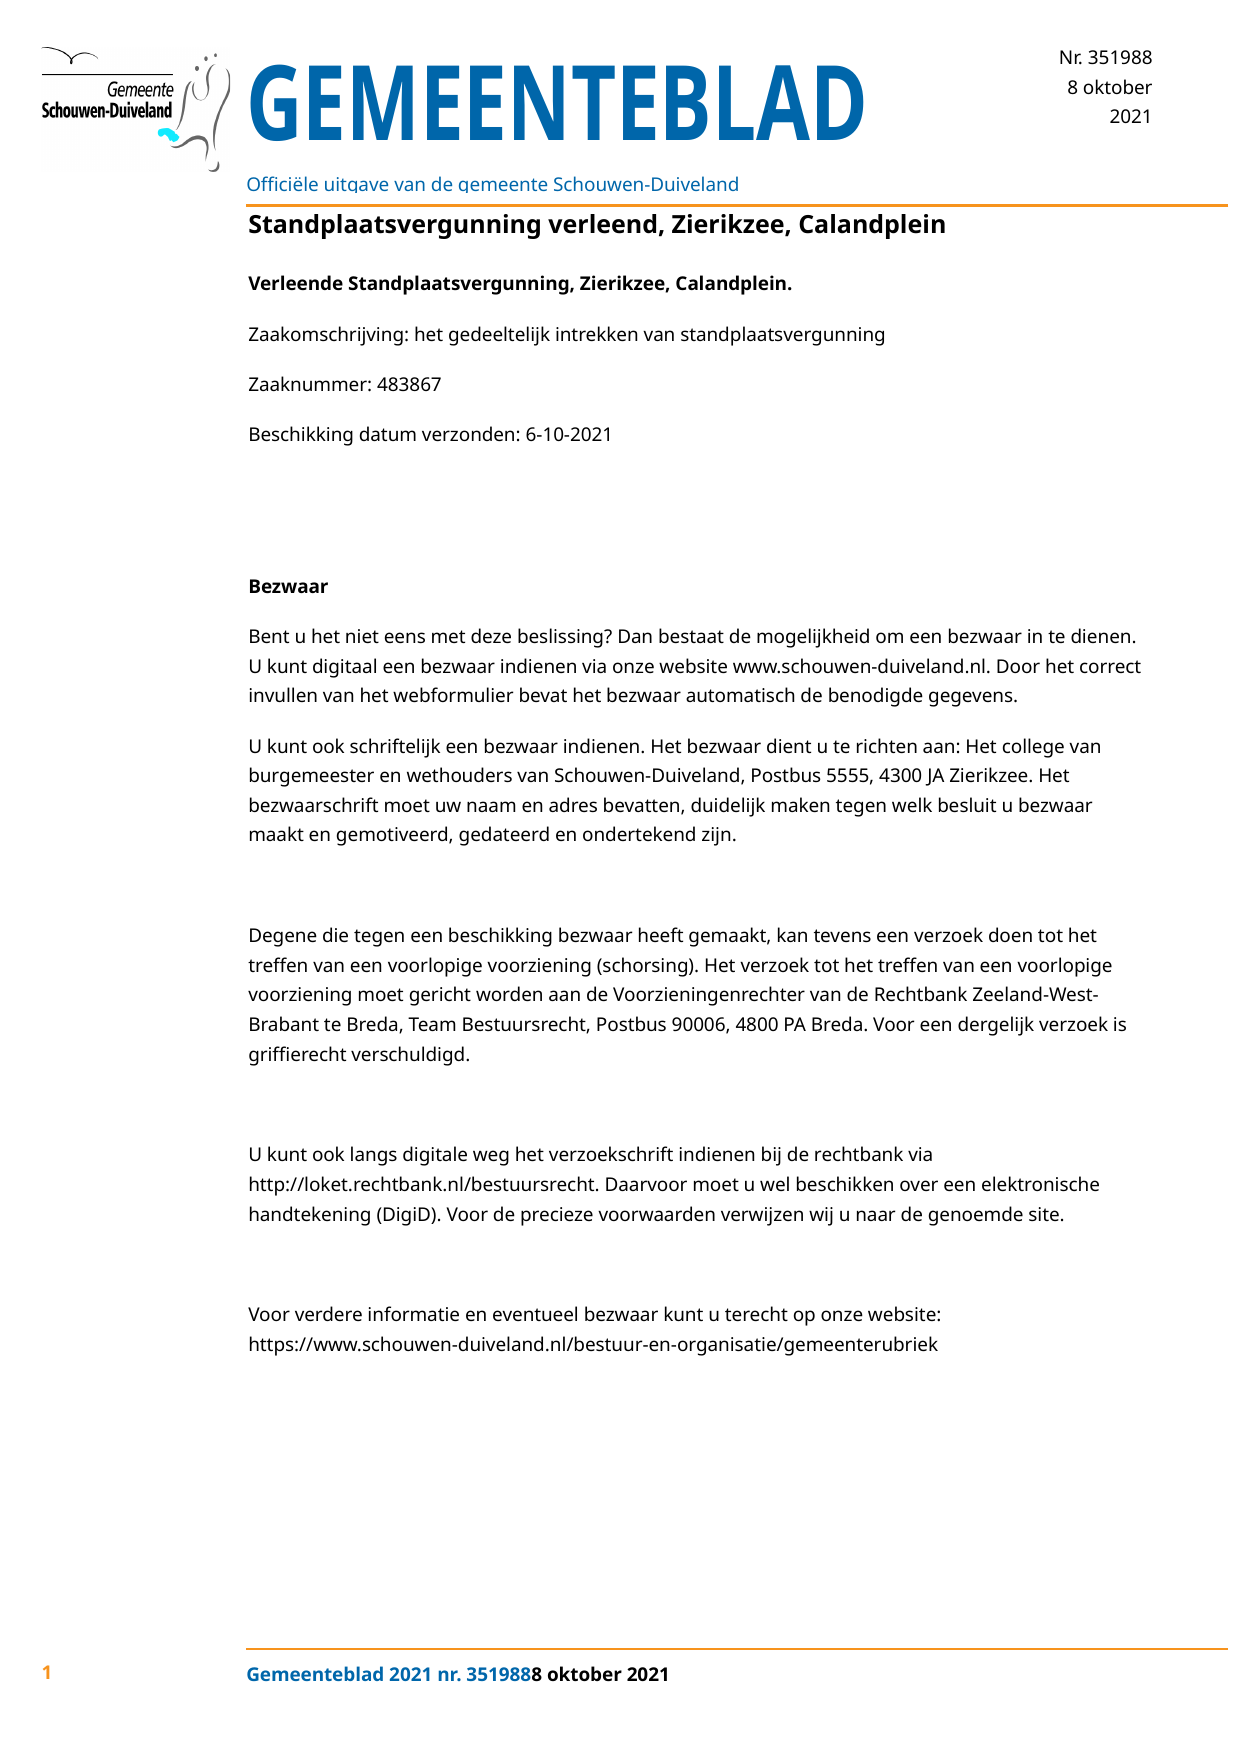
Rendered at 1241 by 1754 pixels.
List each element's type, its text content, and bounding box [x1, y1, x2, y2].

text Verleende Standplaatsvergunning, Zierikzee, Calandplein. [248, 270, 1152, 296]
text Bezwaar [248, 573, 1152, 598]
text Zaaknummer: 483867 [248, 371, 1152, 397]
text Degene die tegen een beschikking bezwaar heeft gemaakt, kan tevens een verzoek doen tot het treffen van een voorlopige voorziening (schorsing). Het verzoek tot het treffen van een voorlopige voorziening moet gericht worden aan de Voorzieningenrechter van de Rechtbank Zeeland-West-Brabant te Breda, Team Bestuursrecht, Postbus 90006, 4800 PA Breda. Voor een dergelijk verzoek is griffierecht verschuldigd. [248, 922, 1152, 1066]
text Beschikking datum verzonden: 6-10-2021 [248, 422, 1152, 447]
text Voor verdere informatie en eventueel bezwaar kunt u terecht op onze website: https://www.schouwen-duiveland.nl/bestuur-en-organisatie/gemeenterubriek [248, 1302, 1152, 1357]
picture [41, 47, 231, 172]
text Standplaatsvergunning verleend, Zierikzee, Calandplein [248, 207, 1152, 241]
text Zaakomschrijving: het gedeeltelijk intrekken van standplaatsvergunning [248, 321, 1152, 346]
text Bent u het niet eens met deze beslissing? Dan bestaat de mogelijkheid om een bezwaar in te dienen. U kunt digitaal een bezwaar indienen via onze website www.schouwen-duiveland.nl. Door het correct invullen van het webformulier bevat het bezwaar automatisch de benodigde gegevens. [248, 623, 1152, 708]
text U kunt ook schriftelijk een bezwaar indienen. Het bezwaar dient u te richten aan: Het college van burgemeester en wethouders van Schouwen-Duiveland, Postbus 5555, 4300 JA Zierikzee. Het bezwaarschrift moet uw naam en adres bevatten, duidelijk maken tegen welk besluit u bezwaar maakt en gemotiveerd, gedateerd en ondertekend zijn. [248, 733, 1152, 847]
text U kunt ook langs digitale weg het verzoekschrift indienen bij de rechtbank via http://loket.rechtbank.nl/bestuursrecht. Daarvoor moet u wel beschikken over een elektronische handtekening (DigiD). Voor de precieze voorwaarden verwijzen wij u naar de genoemde site. [248, 1142, 1152, 1226]
